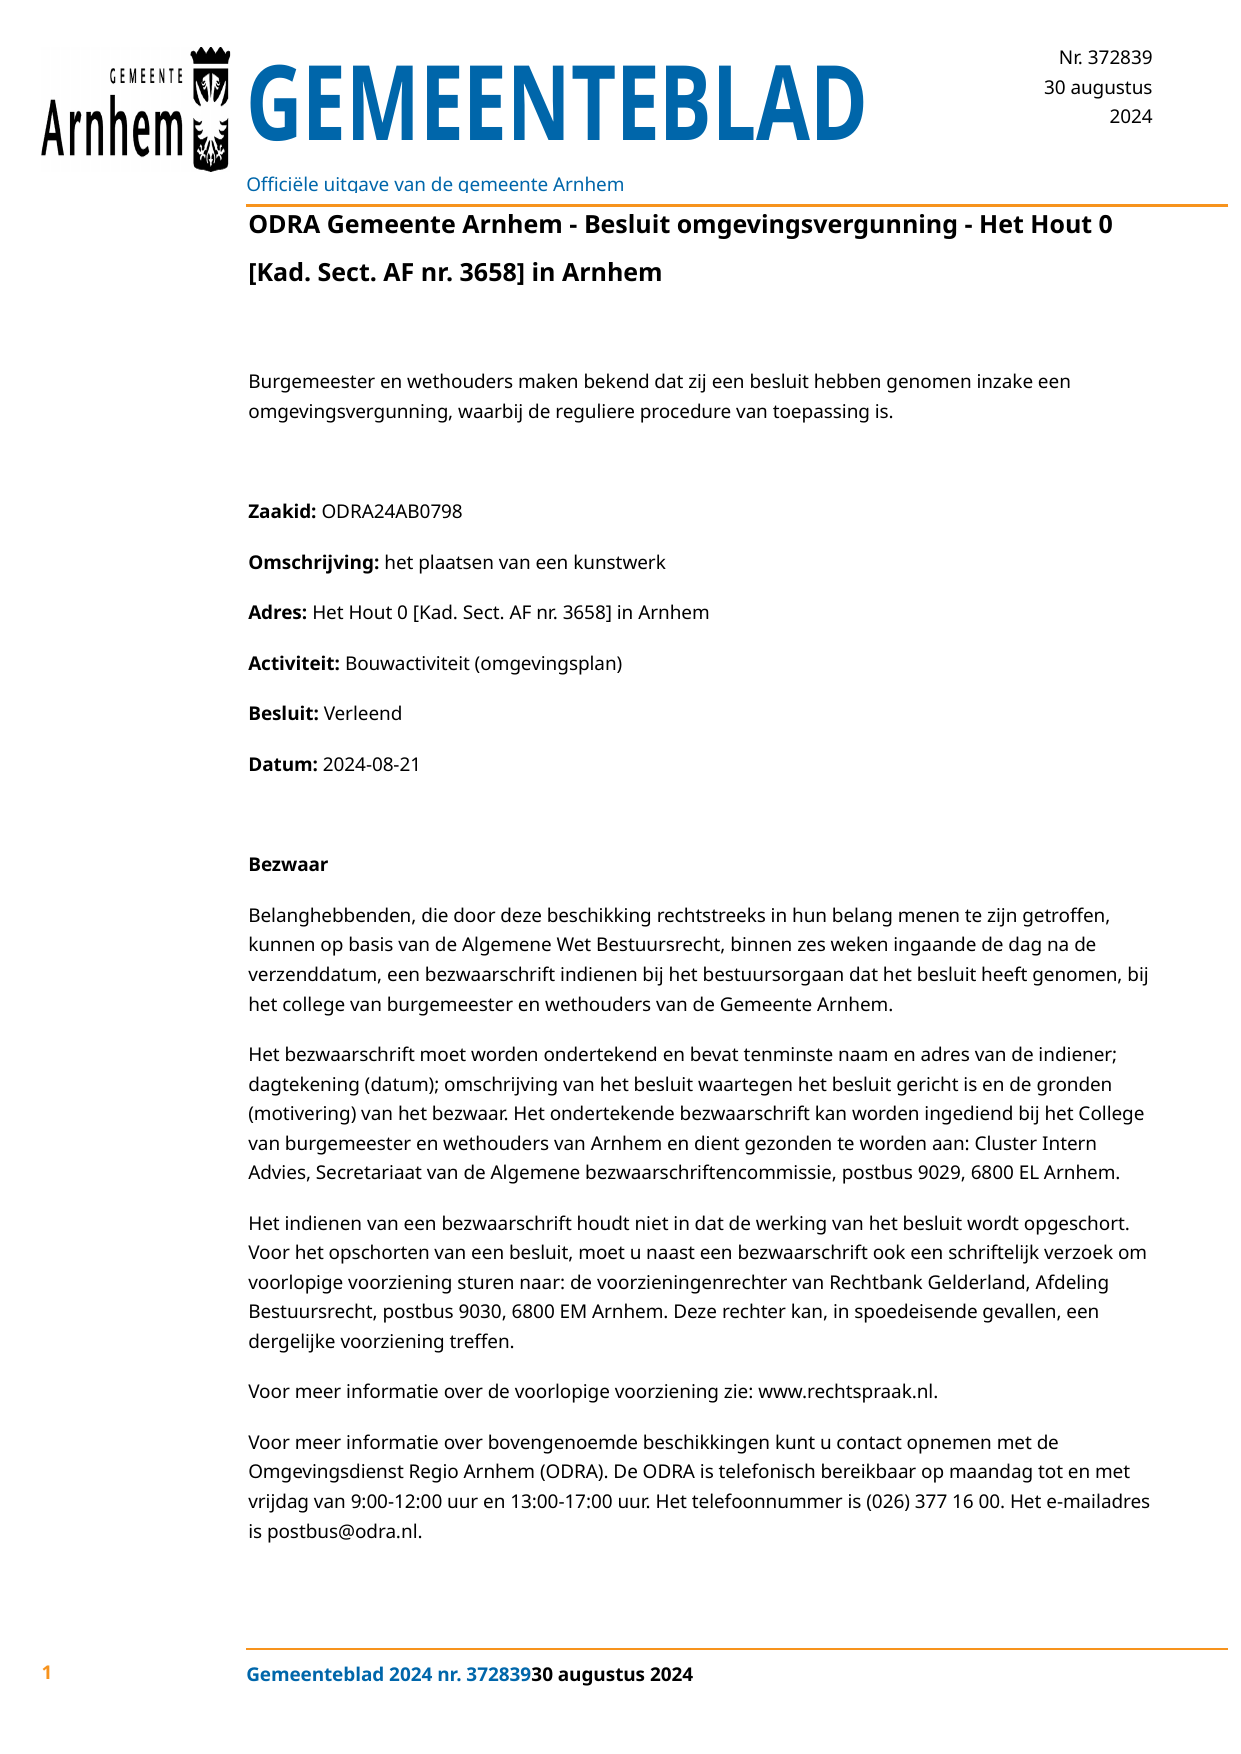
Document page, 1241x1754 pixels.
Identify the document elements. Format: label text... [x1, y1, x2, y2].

text Datum: 2024-08-21 [248, 751, 1152, 777]
text Belanghebbenden, die door deze beschikking rechtstreeks in hun belang menen te zijn getroffen, kunnen op basis van de Algemene Wet Bestuursrecht, binnen zes weken ingaande de dag na de verzenddatum, een bezwaarschrift indienen bij het bestuursorgaan dat het besluit heeft genomen, bij het college van burgemeester en wethouders van de Gemeente Arnhem. [248, 902, 1152, 1017]
text Voor meer informatie over de voorlopige voorziening zie: www.rechtspraak.nl. [248, 1379, 1152, 1404]
text Omschrijving: het plaatsen van een kunstwerk [248, 549, 1152, 575]
text Adres: Het Hout 0 [Kad. Sect. AF nr. 3658] in Arnhem [248, 599, 1152, 625]
text Het bezwaarschrift moet worden ondertekend en bevat tenminste naam en adres van de indiener; dagtekening (datum); omschrijving van het besluit waartegen het besluit gericht is en de gronden (motivering) van het bezwaar. Het ondertekende bezwaarschrift kan worden ingediend bij het College van burgemeester en wethouders van Arnhem en dient gezonden te worden aan: Cluster Intern Advies, Secretariaat van de Algemene bezwaarschriftencommissie, postbus 9029, 6800 EL Arnhem. [248, 1041, 1152, 1185]
text Het indienen van een bezwaarschrift houdt niet in dat de werking van het besluit wordt opgeschort. Voor het opschorten van een besluit, moet u naast een bezwaarschrift ook een schriftelijk verzoek om voorlopige voorziening sturen naar: de voorzieningenrechter van Rechtbank Gelderland, Afdeling Bestuursrecht, postbus 9030, 6800 EM Arnhem. Deze rechter kan, in spoedeisende gevallen, een dergelijke voorziening treffen. [248, 1210, 1152, 1354]
text Voor meer informatie over bovengenoemde beschikkingen kunt u contact opnemen met de Omgevingsdienst Regio Arnhem (ODRA). De ODRA is telefonisch bereikbaar op maandag tot en met vrijdag van 9:00-12:00 uur en 13:00-17:00 uur. Het telefoonnummer is (026) 377 16 00. Het e-mailadres is postbus@odra.nl. [248, 1429, 1152, 1544]
text Besluit: Verleend [248, 700, 1152, 726]
text Bezwaar [248, 852, 1152, 877]
text Burgemeester en wethouders maken bekend dat zij een besluit hebben genomen inzake een omgevingsvergunning, waarbij de reguliere procedure van toepassing is. [248, 368, 1152, 424]
picture [41, 47, 231, 172]
text ODRA Gemeente Arnhem - Besluit omgevingsvergunning - Het Hout 0 [Kad. Sect. AF nr. 3658] in Arnhem [248, 207, 1152, 288]
text Activiteit: Bouwactiviteit (omgevingsplan) [248, 650, 1152, 676]
text Zaakid: ODRA24AB0798 [248, 499, 1152, 524]
